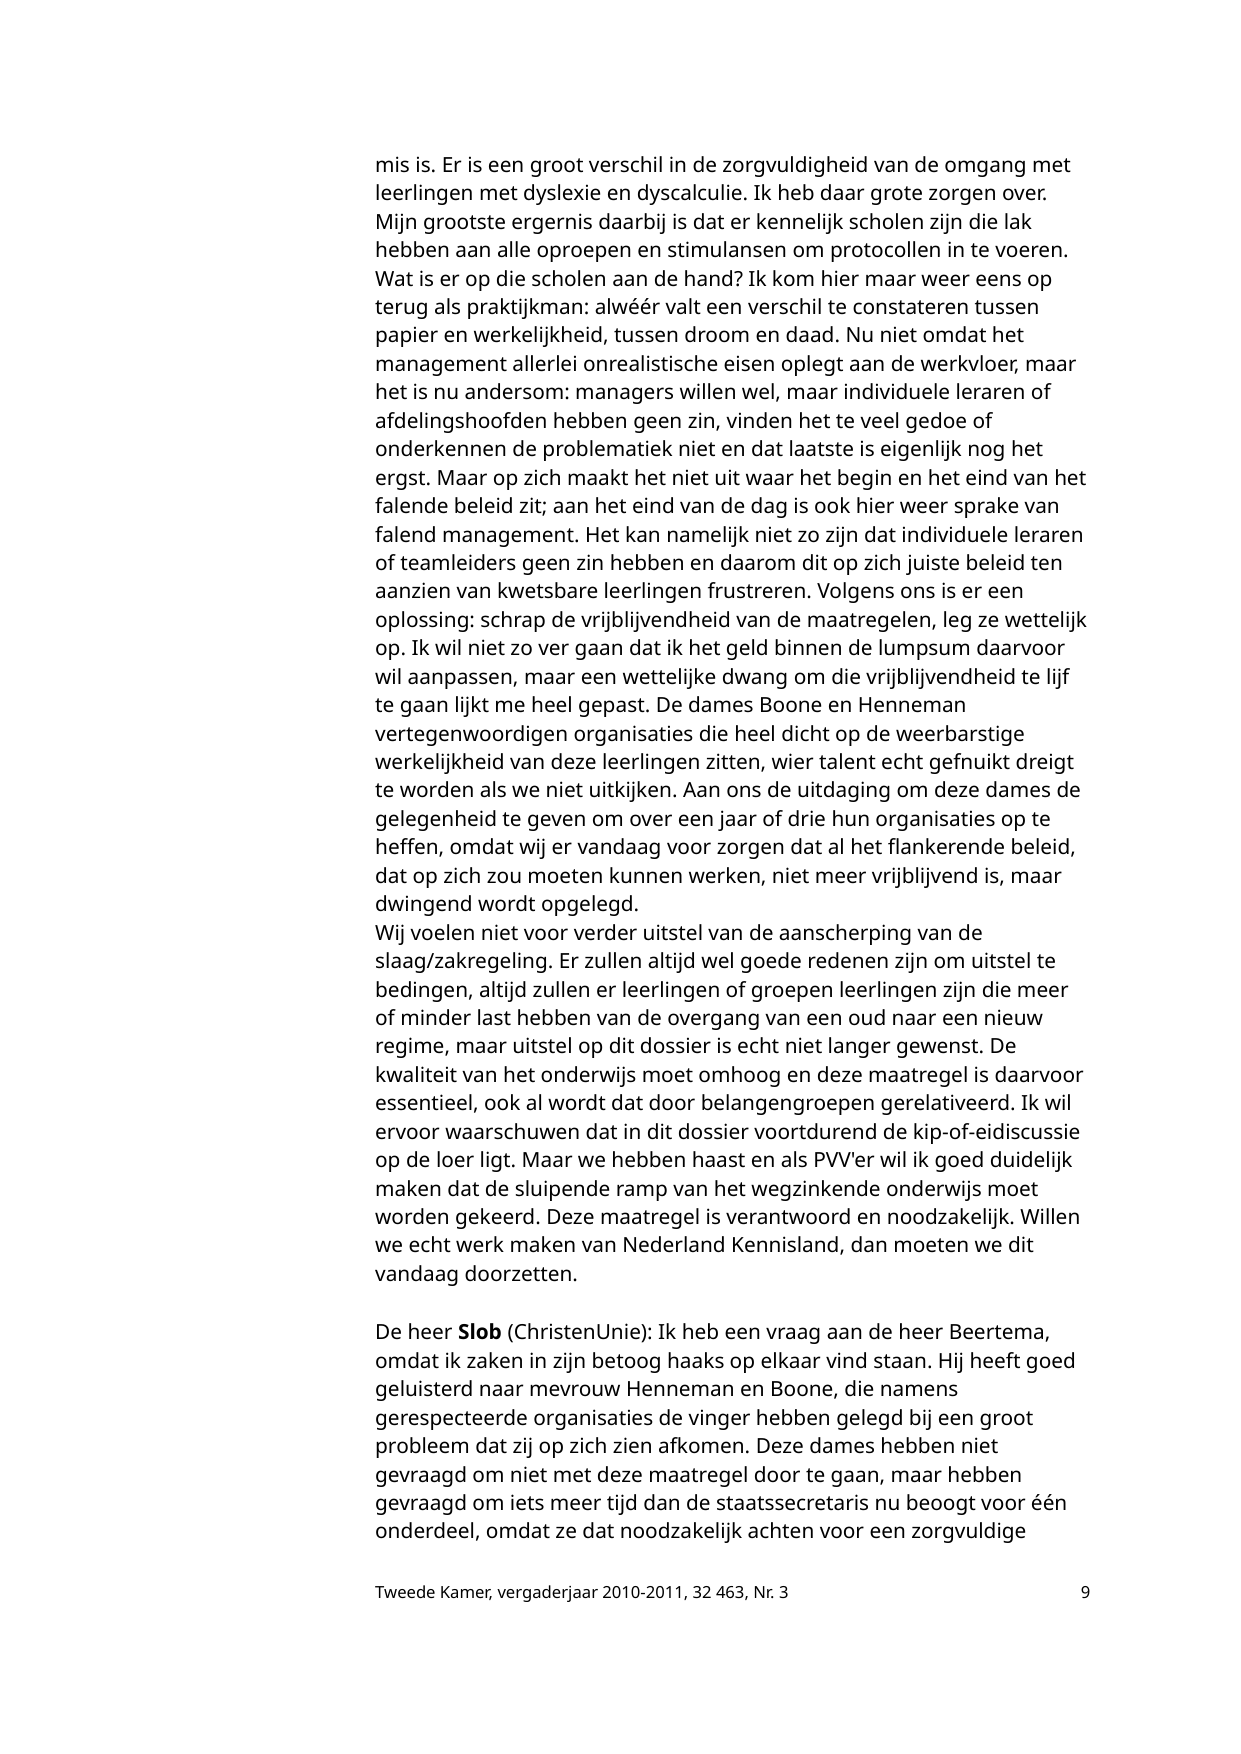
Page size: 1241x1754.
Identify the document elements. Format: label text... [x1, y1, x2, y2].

text mis is. Er is een groot verschil in de zorgvuldigheid van de omgang met leerlingen met dyslexie en dyscalculie. Ik heb daar grote zorgen over. Mijn grootste ergernis daarbij is dat er kennelijk scholen zijn die lak hebben aan alle oproepen en stimulansen om protocollen in te voeren. Wat is er op die scholen aan de hand? Ik kom hier maar weer eens op terug als praktijkman: alwéér valt een verschil te constateren tussen papier en werkelijkheid, tussen droom en daad. Nu niet omdat het management allerlei onrealistische eisen oplegt aan de werkvloer, maar het is nu andersom: managers willen wel, maar individuele leraren of afdelingshoofden hebben geen zin, vinden het te veel gedoe of onderkennen de problematiek niet en dat laatste is eigenlijk nog het ergst. Maar op zich maakt het niet uit waar het begin en het eind van het falende beleid zit; aan het eind van de dag is ook hier weer sprake van falend management. Het kan namelijk niet zo zijn dat individuele leraren of teamleiders geen zin hebben en daarom dit op zich juiste beleid ten aanzien van kwetsbare leerlingen frustreren. Volgens ons is er een oplossing: schrap de vrijblijvendheid van de maatregelen, leg ze wettelijk op. Ik wil niet zo ver gaan dat ik het geld binnen de lumpsum daarvoor wil aanpassen, maar een wettelijke dwang om die vrijblijvendheid te lijf te gaan lijkt me heel gepast. De dames Boone en Henneman vertegenwoordigen organisaties die heel dicht op de weerbarstige werkelijkheid van deze leerlingen zitten, wier talent echt gefnuikt dreigt te worden als we niet uitkijken. Aan ons de uitdaging om deze dames de gelegenheid te geven om over een jaar of drie hun organisaties op te heffen, omdat wij er vandaag voor zorgen dat al het flankerende beleid, dat op zich zou moeten kunnen werken, niet meer vrijblijvend is, maar dwingend wordt opgelegd. [375, 150, 1090, 918]
text Wij voelen niet voor verder uitstel van de aanscherping van de slaag/zakregeling. Er zullen altijd wel goede redenen zijn om uitstel te bedingen, altijd zullen er leerlingen of groepen leerlingen zijn die meer of minder last hebben van de overgang van een oud naar een nieuw regime, maar uitstel op dit dossier is echt niet langer gewenst. De kwaliteit van het onderwijs moet omhoog en deze maatregel is daarvoor essentieel, ook al wordt dat door belangengroepen gerelativeerd. Ik wil ervoor waarschuwen dat in dit dossier voortdurend de kip-of-eidiscussie op de loer ligt. Maar we hebben haast en als PVV'er wil ik goed duidelijk maken dat de sluipende ramp van het wegzinkende onderwijs moet worden gekeerd. Deze maatregel is verantwoord en noodzakelijk. Willen we echt werk maken van Nederland Kennisland, dan moeten we dit vandaag doorzetten. [375, 918, 1090, 1287]
text De heer Slob (ChristenUnie): Ik heb een vraag aan de heer Beertema, omdat ik zaken in zijn betoog haaks op elkaar vind staan. Hij heeft goed geluisterd naar mevrouw Henneman en Boone, die namens gerespecteerde organisaties de vinger hebben gelegd bij een groot probleem dat zij op zich zien afkomen. Deze dames hebben niet gevraagd om niet met deze maatregel door te gaan, maar hebben gevraagd om iets meer tijd dan de staatssecretaris nu beoogt voor één onderdeel, omdat ze dat noodzakelijk achten voor een zorgvuldige [375, 1317, 1090, 1545]
